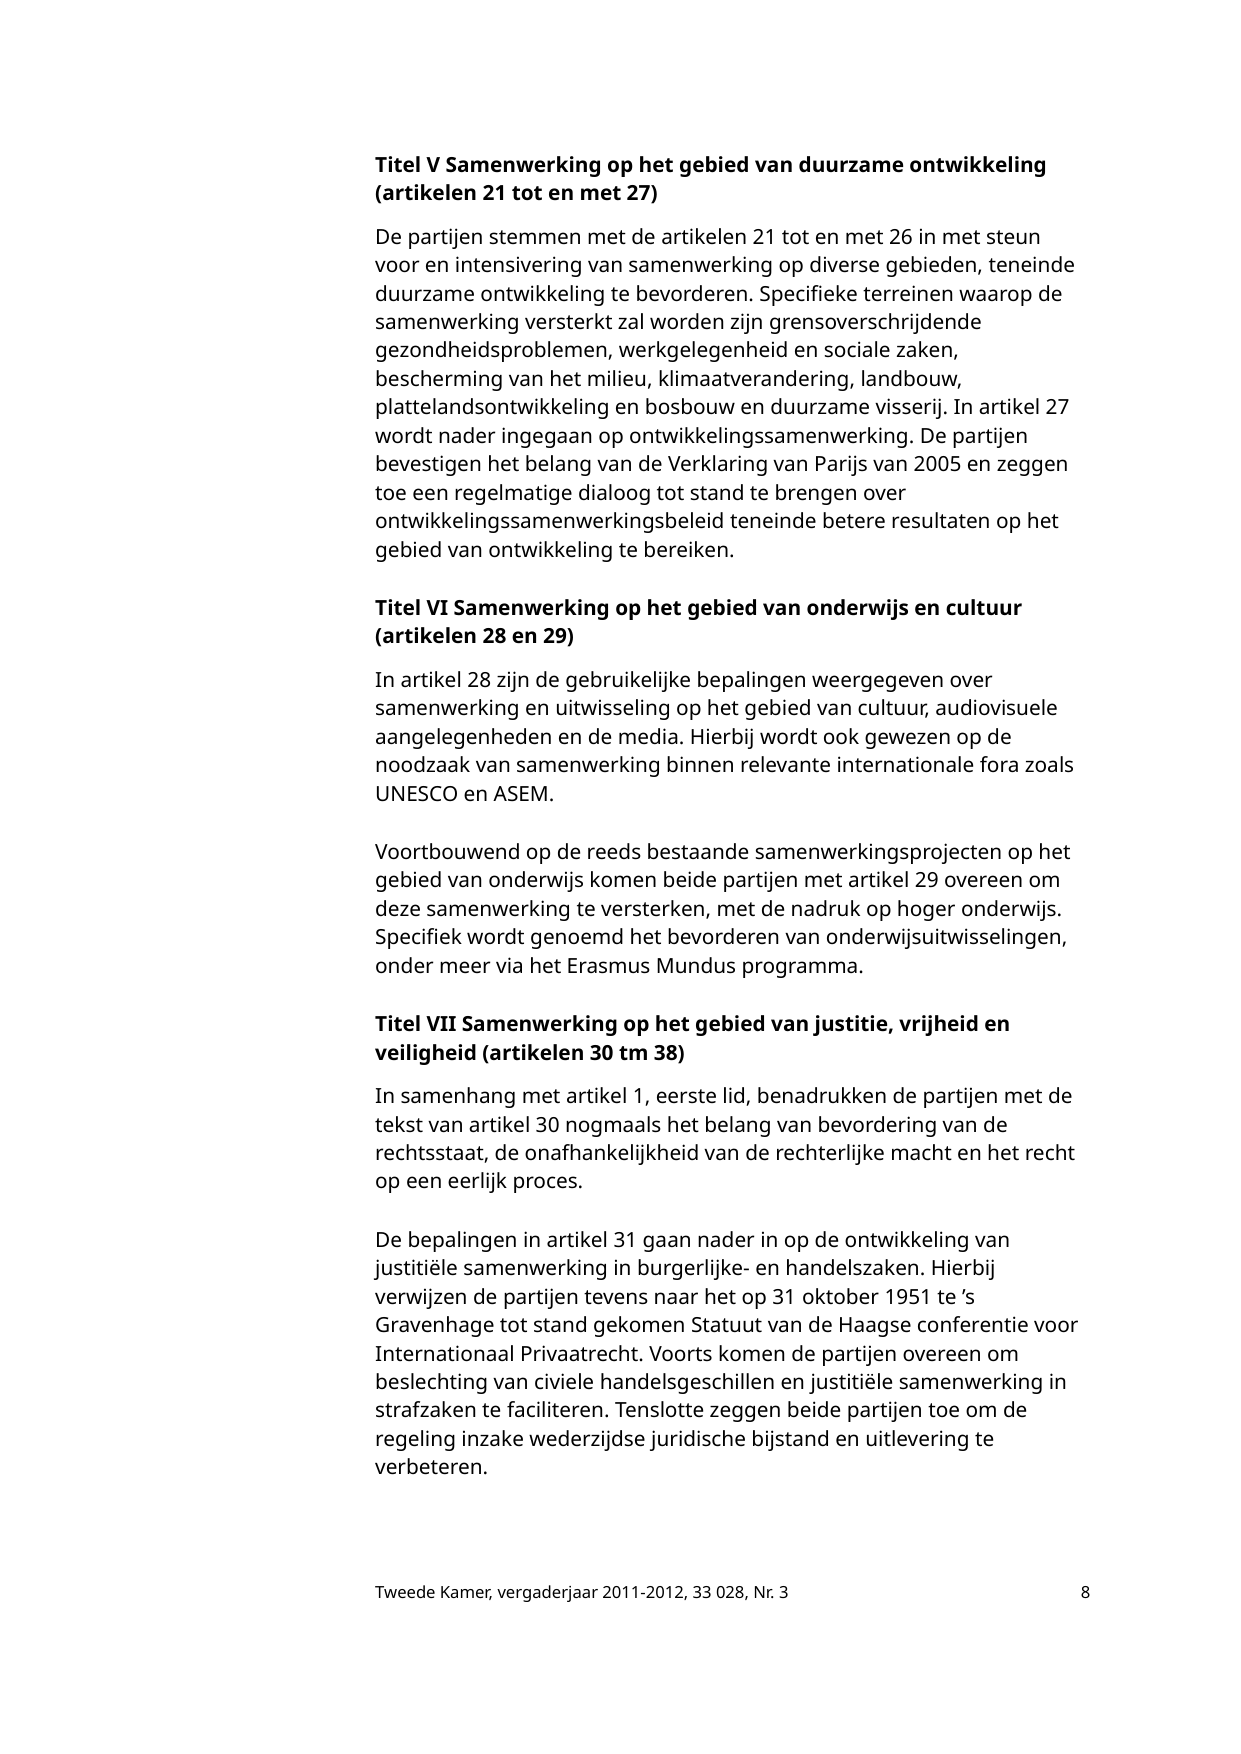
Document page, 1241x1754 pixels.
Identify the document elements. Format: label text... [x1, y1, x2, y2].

text In artikel 28 zijn de gebruikelijke bepalingen weergegeven over samenwerking en uitwisseling op het gebied van cultuur, audiovisuele aangelegenheden en de media. Hierbij wordt ook gewezen op de noodzaak van samenwerking binnen relevante internationale fora zoals UNESCO en ASEM. [375, 665, 1090, 807]
text De partijen stemmen met de artikelen 21 tot en met 26 in met steun voor en intensivering van samenwerking op diverse gebieden, teneinde duurzame ontwikkeling te bevorderen. Specifieke terreinen waarop de samenwerking versterkt zal worden zijn grensoverschrijdende gezondheidsproblemen, werkgelegenheid en sociale zaken, bescherming van het milieu, klimaatverandering, landbouw, plattelandsontwikkeling en bosbouw en duurzame visserij. In artikel 27 wordt nader ingegaan op ontwikkelingssamenwerking. De partijen bevestigen het belang van de Verklaring van Parijs van 2005 en zeggen toe een regelmatige dialoog tot stand te brengen over ontwikkelingssamenwerkingsbeleid teneinde betere resultaten op het gebied van ontwikkeling te bereiken. [375, 222, 1090, 563]
text Voortbouwend op de reeds bestaande samenwerkingsprojecten op het gebied van onderwijs komen beide partijen met artikel 29 overeen om deze samenwerking te versterken, met de nadruk op hoger onderwijs. Specifiek wordt genoemd het bevorderen van onderwijsuitwisselingen, onder meer via het Erasmus Mundus programma. [375, 837, 1090, 979]
text Titel V Samenwerking op het gebied van duurzame ontwikkeling (artikelen 21 tot en met 27) [375, 150, 1090, 207]
text De bepalingen in artikel 31 gaan nader in op de ontwikkeling van justitiële samenwerking in burgerlijke- en handelszaken. Hierbij verwijzen de partijen tevens naar het op 31 oktober 1951 te ’s Gravenhage tot stand gekomen Statuut van de Haagse conferentie voor Internationaal Privaatrecht. Voorts komen de partijen overeen om beslechting van civiele handelsgeschillen en justitiële samenwerking in strafzaken te faciliteren. Tenslotte zeggen beide partijen toe om de regeling inzake wederzijdse juridische bijstand en uitlevering te verbeteren. [375, 1225, 1090, 1481]
text Titel VII Samenwerking op het gebied van justitie, vrijheid en veiligheid (artikelen 30 tm 38) [375, 1009, 1090, 1066]
text In samenhang met artikel 1, eerste lid, benadrukken de partijen met de tekst van artikel 30 nogmaals het belang van bevordering van de rechtsstaat, de onafhankelijkheid van de rechterlijke macht en het recht op een eerlijk proces. [375, 1081, 1090, 1195]
text Titel VI Samenwerking op het gebied van onderwijs en cultuur (artikelen 28 en 29) [375, 593, 1090, 650]
